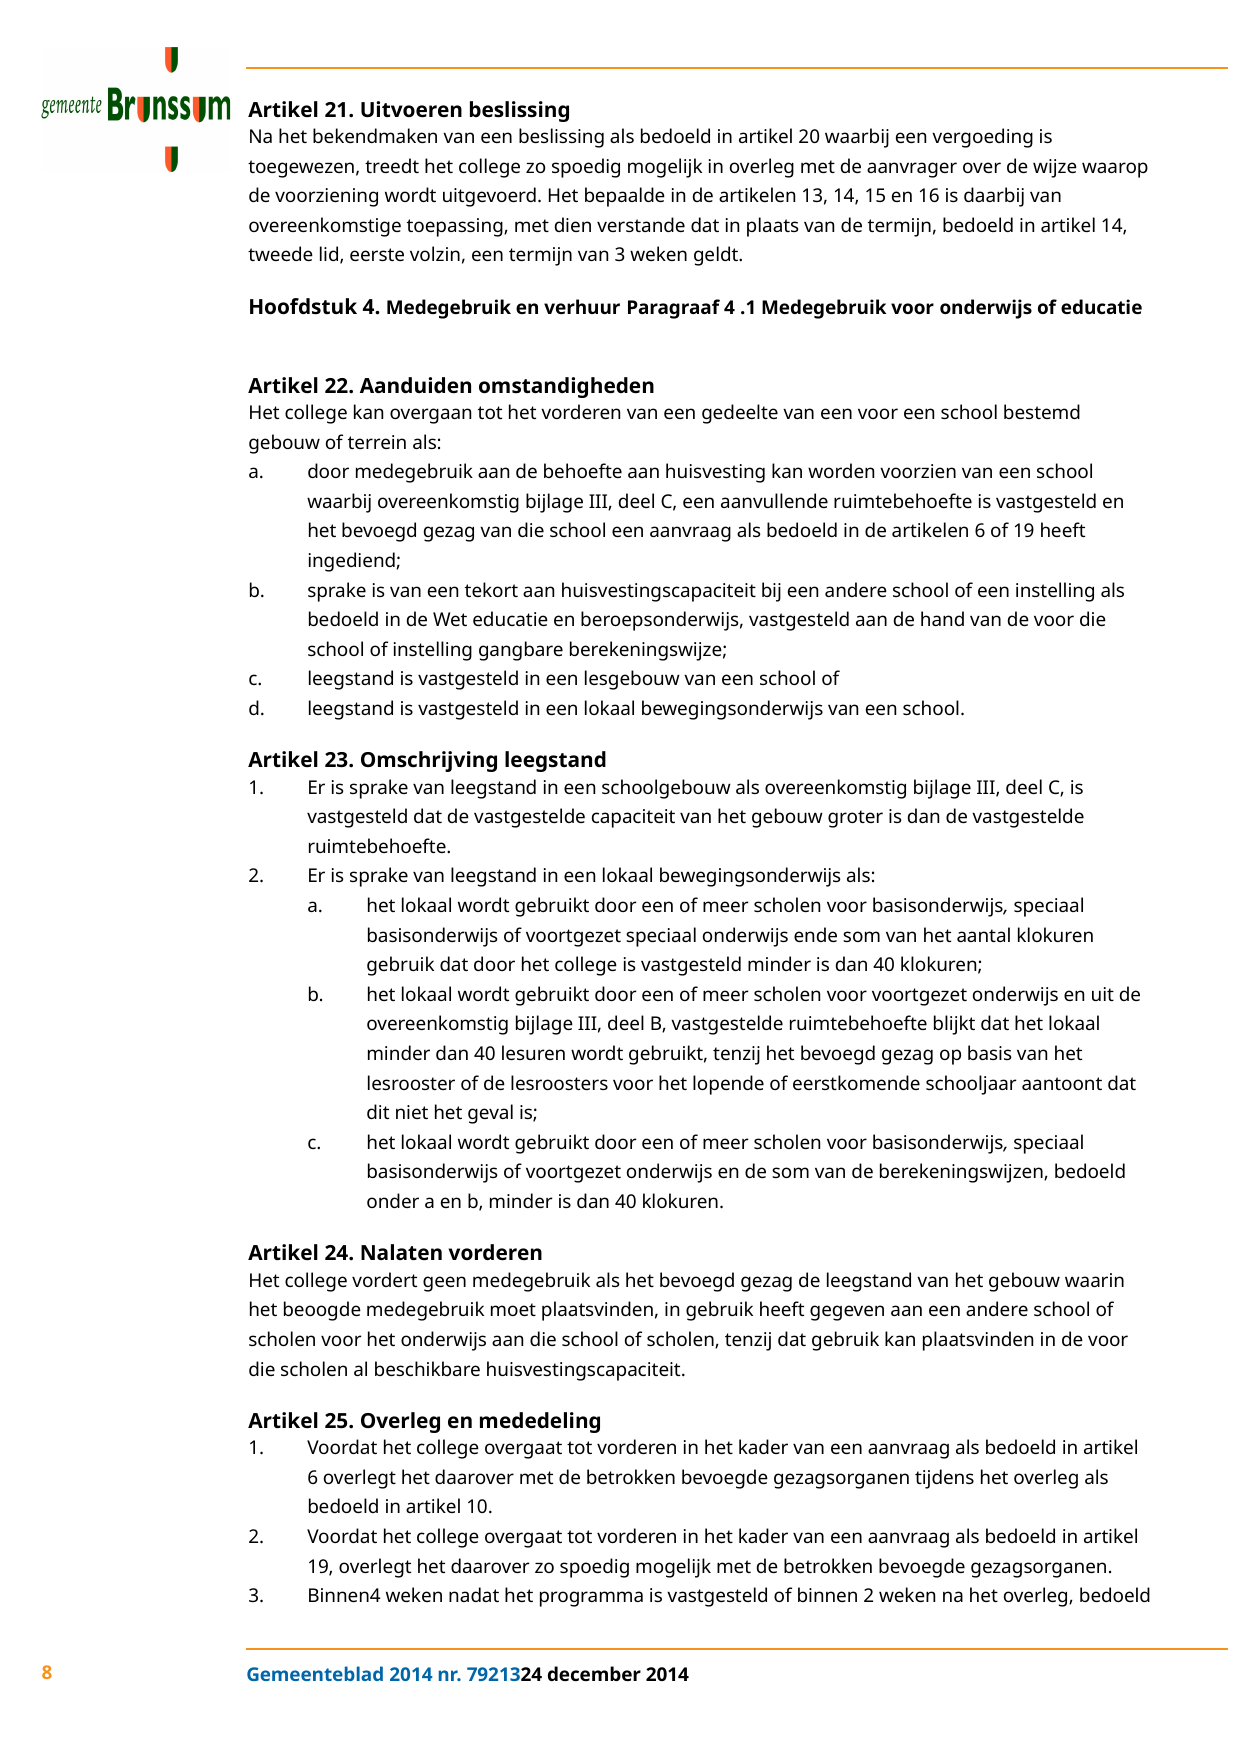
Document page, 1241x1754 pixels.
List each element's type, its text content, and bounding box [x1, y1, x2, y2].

picture [41, 47, 231, 172]
list het lokaal wordt gebruikt door een of meer scholen voor basisonderwijs, speciaal basisonderwijs of voortgezet onderwijs en de som van de berekeningswijzen, bedoeld onder a en b, minder is dan 40 klokuren. [307, 1129, 1152, 1214]
text Artikel 22. Aanduiden omstandigheden [248, 371, 1152, 399]
list leegstand is vastgesteld in een lokaal bewegingsonderwijs van een school. [248, 695, 1152, 721]
list leegstand is vastgesteld in een lesgebouw van een school of [248, 666, 1152, 691]
text Artikel 21. Uitvoeren beslissing [248, 95, 1152, 123]
list Er is sprake van leegstand in een schoolgebouw als overeenkomstig bijlage III, deel C, is vastgesteld dat de vastgestelde capaciteit van het gebouw groter is dan de vastgestelde ruimtebehoefte. [248, 774, 1152, 859]
text Artikel 23. Omschrijving leegstand [248, 746, 1152, 774]
list Er is sprake van leegstand in een lokaal bewegingsonderwijs als: [248, 863, 1152, 888]
list het lokaal wordt gebruikt door een of meer scholen voor voortgezet onderwijs en uit de overeenkomstig bijlage III, deel B, vastgestelde ruimtebehoefte blijkt dat het lokaal minder dan 40 lesuren wordt gebruikt, tenzij het bevoegd gezag op basis van het lesrooster of de lesroosters voor het lopende of eerstkomende schooljaar aantoont dat dit niet het geval is; [307, 981, 1152, 1125]
list het lokaal wordt gebruikt door een of meer scholen voor basisonderwijs, speciaal basisonderwijs of voortgezet speciaal onderwijs ende som van het aantal klokuren gebruik dat door het college is vastgesteld minder is dan 40 klokuren; [307, 892, 1152, 977]
text Artikel 25. Overleg en mededeling [248, 1406, 1152, 1434]
text Artikel 24. Nalaten vorderen [248, 1238, 1152, 1267]
text Het college kan overgaan tot het vorderen van een gedeelte van een voor een school bestemd gebouw of terrein als: [248, 399, 1152, 454]
text Na het bekendmaken van een beslissing als bedoeld in artikel 20 waarbij een vergoeding is toegewezen, treedt het college zo spoedig mogelijk in overleg met de aanvrager over de wijze waarop de voorziening wordt uitgevoerd. Het bepaalde in de artikelen 13, 14, 15 en 16 is daarbij van overeenkomstige toepassing, met dien verstande dat in plaats van de termijn, bedoeld in artikel 14, tweede lid, eerste volzin, een termijn van 3 weken geldt. [248, 123, 1152, 267]
list sprake is van een tekort aan huisvestingscapaciteit bij een andere school of een instelling als bedoeld in de Wet educatie en beroepsonderwijs, vastgesteld aan de hand van de voor die school of instelling gangbare berekeningswijze; [248, 577, 1152, 662]
list Voordat het college overgaat tot vorderen in het kader van een aanvraag als bedoeld in artikel 19, overlegt het daarover zo spoedig mogelijk met de betrokken bevoegde gezagsorganen. [248, 1523, 1152, 1579]
text Hoofdstuk 4. Medegebruik en verhuur Paragraaf 4 .1 Medegebruik voor onderwijs of educatie [248, 292, 1152, 320]
list Binnen4 weken nadat het programma is vastgesteld of binnen 2 weken na het overleg, bedoeld [248, 1582, 1152, 1608]
list Voordat het college overgaat tot vorderen in het kader van een aanvraag als bedoeld in artikel 6 overlegt het daarover met de betrokken bevoegde gezagsorganen tijdens het overleg als bedoeld in artikel 10. [248, 1434, 1152, 1519]
text Het college vordert geen medegebruik als het bevoegd gezag de leegstand van het gebouw waarin het beoogde medegebruik moet plaatsvinden, in gebruik heeft gegeven aan een andere school of scholen voor het onderwijs aan die school of scholen, tenzij dat gebruik kan plaatsvinden in de voor die scholen al beschikbare huisvestingscapaciteit. [248, 1267, 1152, 1381]
list door medegebruik aan de behoefte aan huisvesting kan worden voorzien van een school waarbij overeenkomstig bijlage III, deel C, een aanvullende ruimtebehoefte is vastgesteld en het bevoegd gezag van die school een aanvraag als bedoeld in de artikelen 6 of 19 heeft ingediend; [248, 458, 1152, 573]
